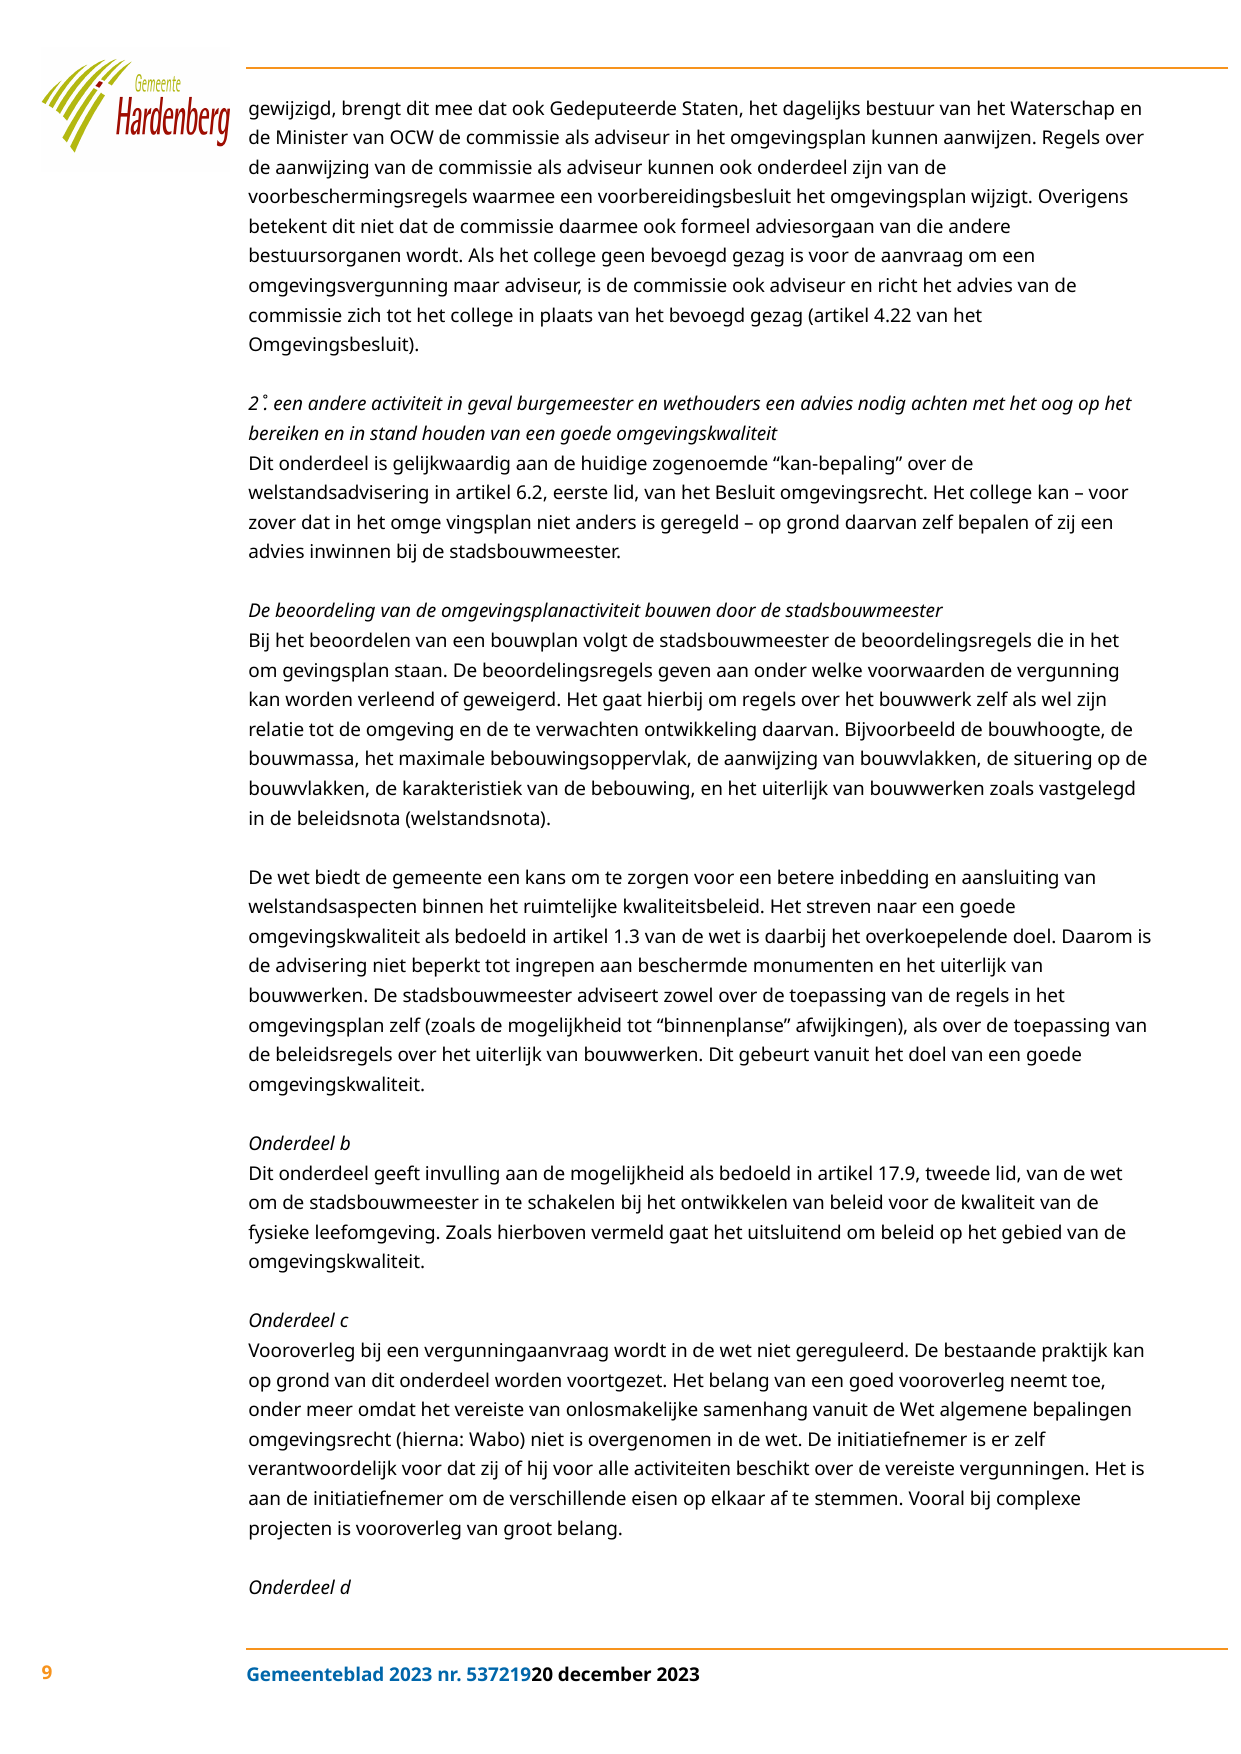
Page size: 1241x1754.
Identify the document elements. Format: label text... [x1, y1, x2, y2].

text De wet biedt de gemeente een kans om te zorgen voor een betere inbedding en aansluiting van welstandsaspecten binnen het ruimtelijke kwaliteitsbeleid. Het streven naar een goede omgevingskwaliteit als bedoeld in artikel 1.3 van de wet is daarbij het overkoepelende doel. Daarom is de advisering niet beperkt tot ingrepen aan beschermde monumenten en het uiterlijk van bouwwerken. De stadsbouwmeester adviseert zowel over de toepassing van de regels in het omgevingsplan zelf (zoals de mogelijkheid tot “binnenplanse” afwijkingen), als over de toepassing van de beleidsregels over het uiterlijk van bouwwerken. Dit gebeurt vanuit het doel van een goede omgevingskwaliteit. [248, 864, 1152, 1097]
text Dit onderdeel geeft invulling aan de mogelijkheid als bedoeld in artikel 17.9, tweede lid, van de wet om de stadsbouwmeester in te schakelen bij het ontwikkelen van beleid voor de kwaliteit van de fysieke leefomgeving. Zoals hierboven vermeld gaat het uitsluitend om beleid op het gebied van de omgevingskwaliteit. [248, 1160, 1152, 1274]
text Onderdeel d [248, 1574, 1152, 1600]
picture [41, 47, 231, 172]
text De beoordeling van de omgevingsplanactiviteit bouwen door de stadsbouwmeester [248, 598, 1152, 623]
text Vooroverleg bij een vergunningaanvraag wordt in de wet niet gereguleerd. De bestaande praktijk kan op grond van dit onderdeel worden voortgezet. Het belang van een goed vooroverleg neemt toe, onder meer omdat het vereiste van onlosmakelijke samenhang vanuit de Wet algemene bepalingen omgevingsrecht (hierna: Wabo) niet is overgenomen in de wet. De initiatiefnemer is er zelf verantwoordelijk voor dat zij of hij voor alle activiteiten beschikt over de vereiste vergunningen. Het is aan de initiatiefnemer om de verschillende eisen op elkaar af te stemmen. Vooral bij complexe projecten is vooroverleg van groot belang. [248, 1337, 1152, 1541]
text Bij het beoordelen van een bouwplan volgt de stadsbouwmeester de beoordelingsregels die in het om gevingsplan staan. De beoordelingsregels geven aan onder welke voorwaarden de vergunning kan worden verleend of geweigerd. Het gaat hierbij om regels over het bouwwerk zelf als wel zijn relatie tot de omgeving en de te verwachten ontwikkeling daarvan. Bijvoorbeeld de bouwhoogte, de bouwmassa, het maximale bebouwingsoppervlak, de aanwijzing van bouwvlakken, de situering op de bouwvlakken, de karakteristiek van de bebouwing, en het uiterlijk van bouwwerken zoals vastgelegd in de beleidsnota (welstandsnota). [248, 627, 1152, 831]
text Dit onderdeel is gelijkwaardig aan de huidige zogenoemde “kan-bepaling” over de welstandsadvisering in artikel 6.2, eerste lid, van het Besluit omgevingsrecht. Het college kan – voor zover dat in het omge vingsplan niet anders is geregeld – op grond daarvan zelf bepalen of zij een advies inwinnen bij de stadsbouwmeester. [248, 450, 1152, 564]
text gewijzigd, brengt dit mee dat ook Gedeputeerde Staten, het dagelijks bestuur van het Waterschap en de Minister van OCW de commissie als adviseur in het omgevingsplan kunnen aanwijzen. Regels over de aanwijzing van de commissie als adviseur kunnen ook onderdeel zijn van de voorbeschermingsregels waarmee een voorbereidingsbesluit het omgevingsplan wijzigt. Overigens betekent dit niet dat de commissie daarmee ook formeel adviesorgaan van die andere bestuursorganen wordt. Als het college geen bevoegd gezag is voor de aanvraag om een omgevingsvergunning maar adviseur, is de commissie ook adviseur en richt het advies van de commissie zich tot het college in plaats van het bevoegd gezag (artikel 4.22 van het Omgevingsbesluit). [248, 95, 1152, 357]
text 2 ̊. een andere activiteit in geval burgemeester en wethouders een advies nodig achten met het oog op het bereiken en in stand houden van een goede omgevingskwaliteit [248, 391, 1152, 446]
text Onderdeel c [248, 1308, 1152, 1333]
text Onderdeel b [248, 1130, 1152, 1156]
